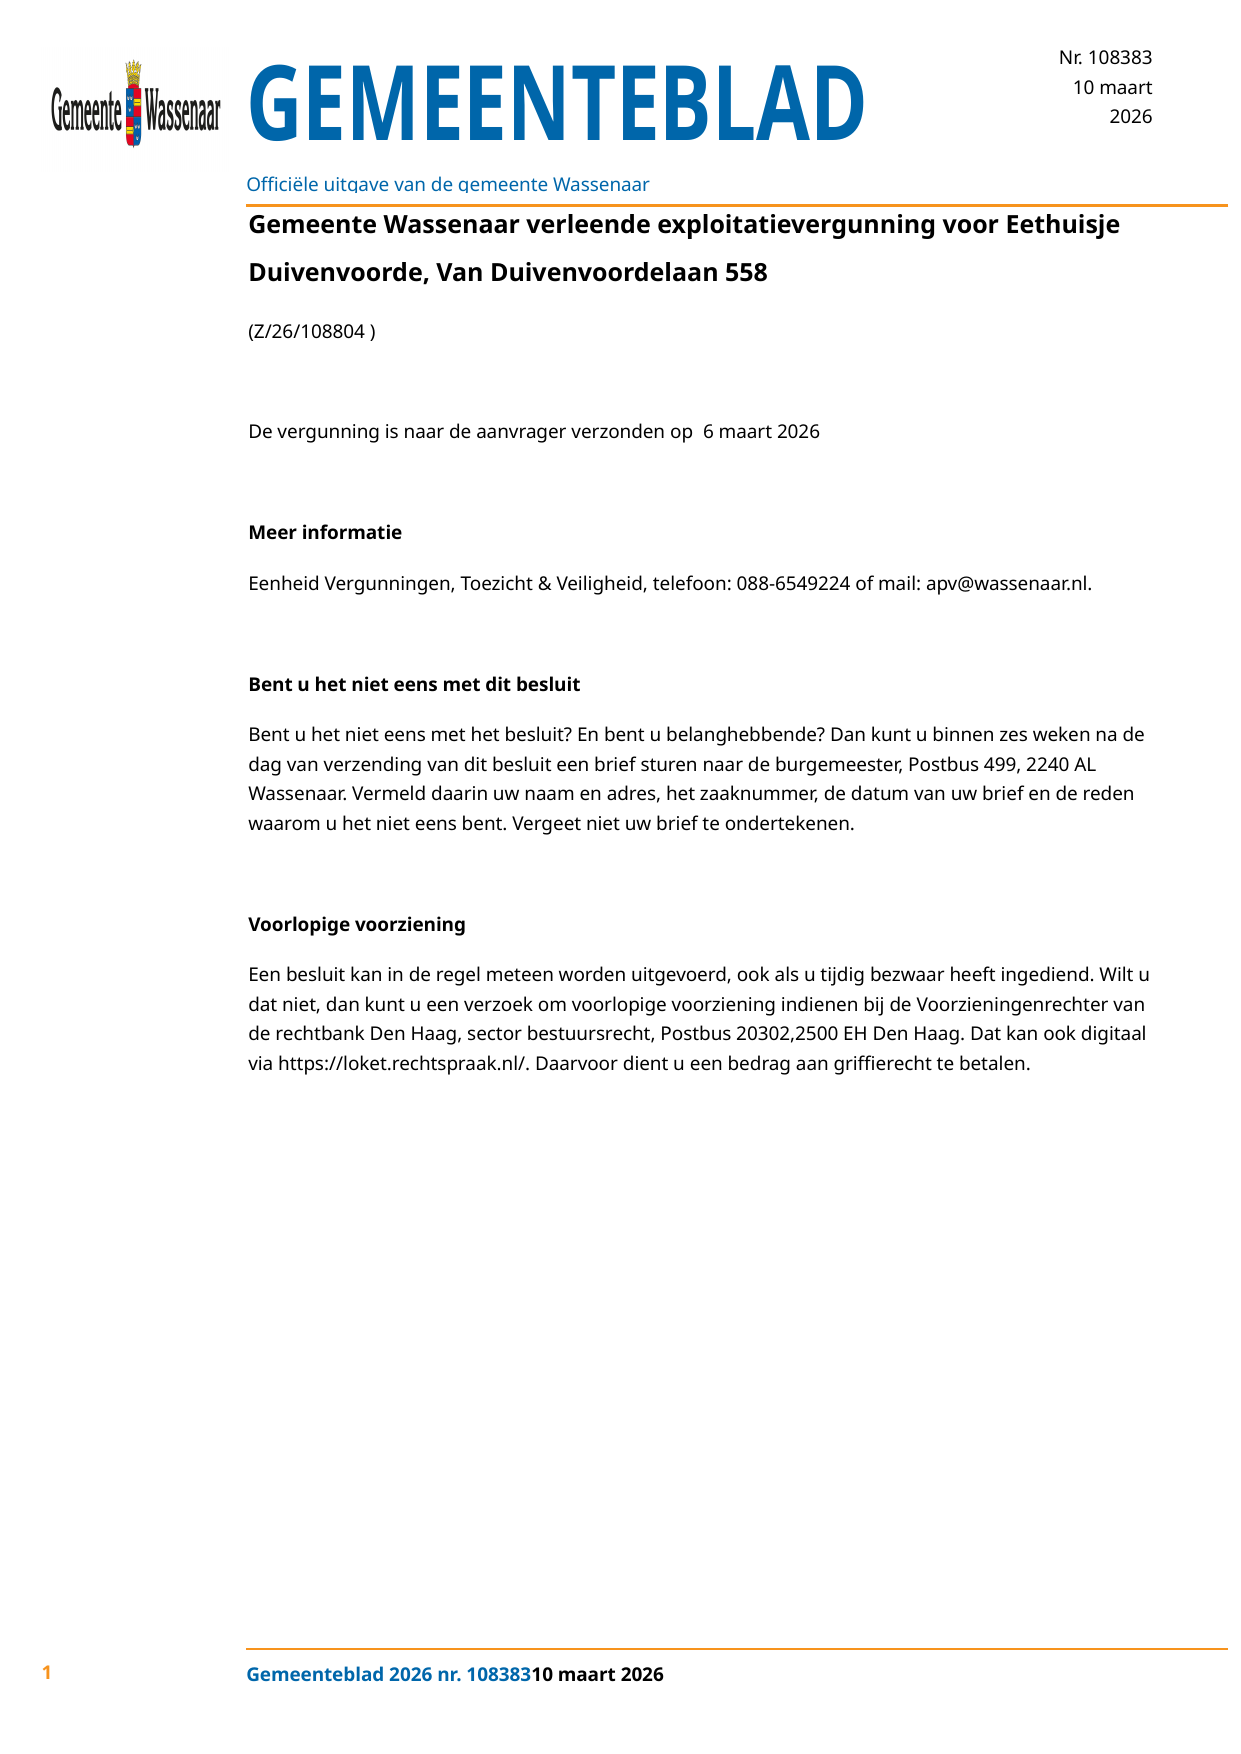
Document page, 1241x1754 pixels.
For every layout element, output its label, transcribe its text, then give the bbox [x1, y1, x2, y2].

text (Z/26/108804 ) [248, 318, 1152, 344]
text Een besluit kan in de regel meteen worden uitgevoerd, ook als u tijdig bezwaar heeft ingediend. Wilt u dat niet, dan kunt u een verzoek om voorlopige voorziening indienen bij de Voorzieningenrechter van de rechtbank Den Haag, sector bestuursrecht, Postbus 20302,2500 EH Den Haag. Dat kan ook digitaal via https://loket.rechtspraak.nl/. Daarvoor dient u een bedrag aan griffierecht te betalen. [248, 961, 1152, 1076]
text Bent u het niet eens met dit besluit [248, 671, 1152, 697]
text De vergunning is naar de aanvrager verzonden op 6 maart 2026 [248, 419, 1152, 444]
text Gemeente Wassenaar verleende exploitatievergunning voor Eethuisje Duivenvoorde, Van Duivenvoordelaan 558 [248, 207, 1152, 288]
text Meer informatie [248, 519, 1152, 545]
text Eenheid Vergunningen, Toezicht & Veiligheid, telefoon: 088-6549224 of mail: apv@wassenaar.nl. [248, 570, 1152, 596]
text Bent u het niet eens met het besluit? En bent u belanghebbende? Dan kunt u binnen zes weken na de dag van verzending van dit besluit een brief sturen naar de burgemeester, Postbus 499, 2240 AL Wassenaar. Vermeld daarin uw naam en adres, het zaaknummer, de datum van uw brief en de reden waarom u het niet eens bent. Vergeet niet uw brief te ondertekenen. [248, 721, 1152, 836]
text Voorlopige voorziening [248, 911, 1152, 937]
picture [41, 47, 231, 172]
